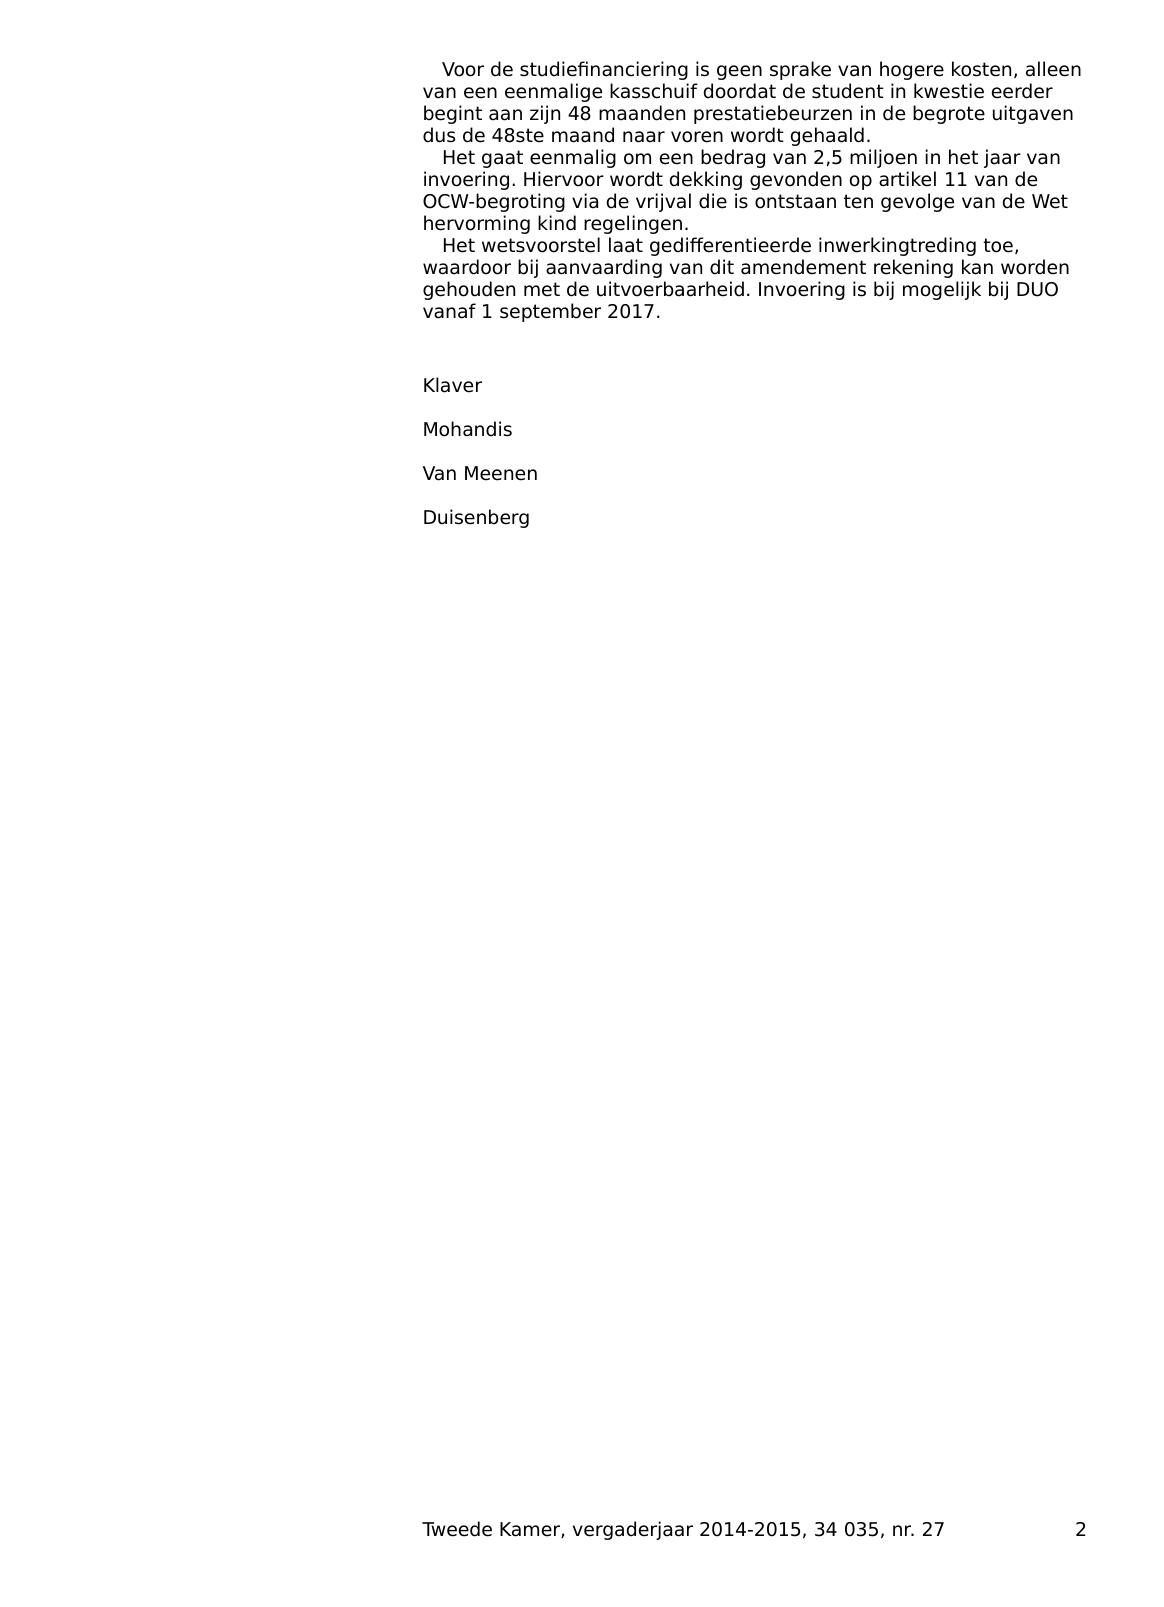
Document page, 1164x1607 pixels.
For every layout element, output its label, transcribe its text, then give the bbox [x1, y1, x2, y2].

text Het gaat eenmalig om een bedrag van 2,5 miljoen in het jaar van invoering. Hiervoor wordt dekking gevonden op artikel 11 van de OCW-begroting via de vrijval die is ontstaan ten gevolge van de Wet hervorming kind regelingen. [422, 147, 1087, 235]
text Het wetsvoorstel laat gedifferentieerde inwerkingtreding toe, waardoor bij aanvaarding van dit amendement rekening kan worden gehouden met de uitvoerbaarheid. Invoering is bij mogelijk bij DUO vanaf 1 september 2017. [422, 235, 1087, 323]
text Voor de studiefinanciering is geen sprake van hogere kosten, alleen van een eenmalige kasschuif doordat de student in kwestie eerder begint aan zijn 48 maanden prestatiebeurzen in de begrote uitgaven dus de 48ste maand naar voren wordt gehaald. [422, 59, 1087, 147]
text Klaver Mohandis Van Meenen Duisenberg [422, 353, 1087, 529]
